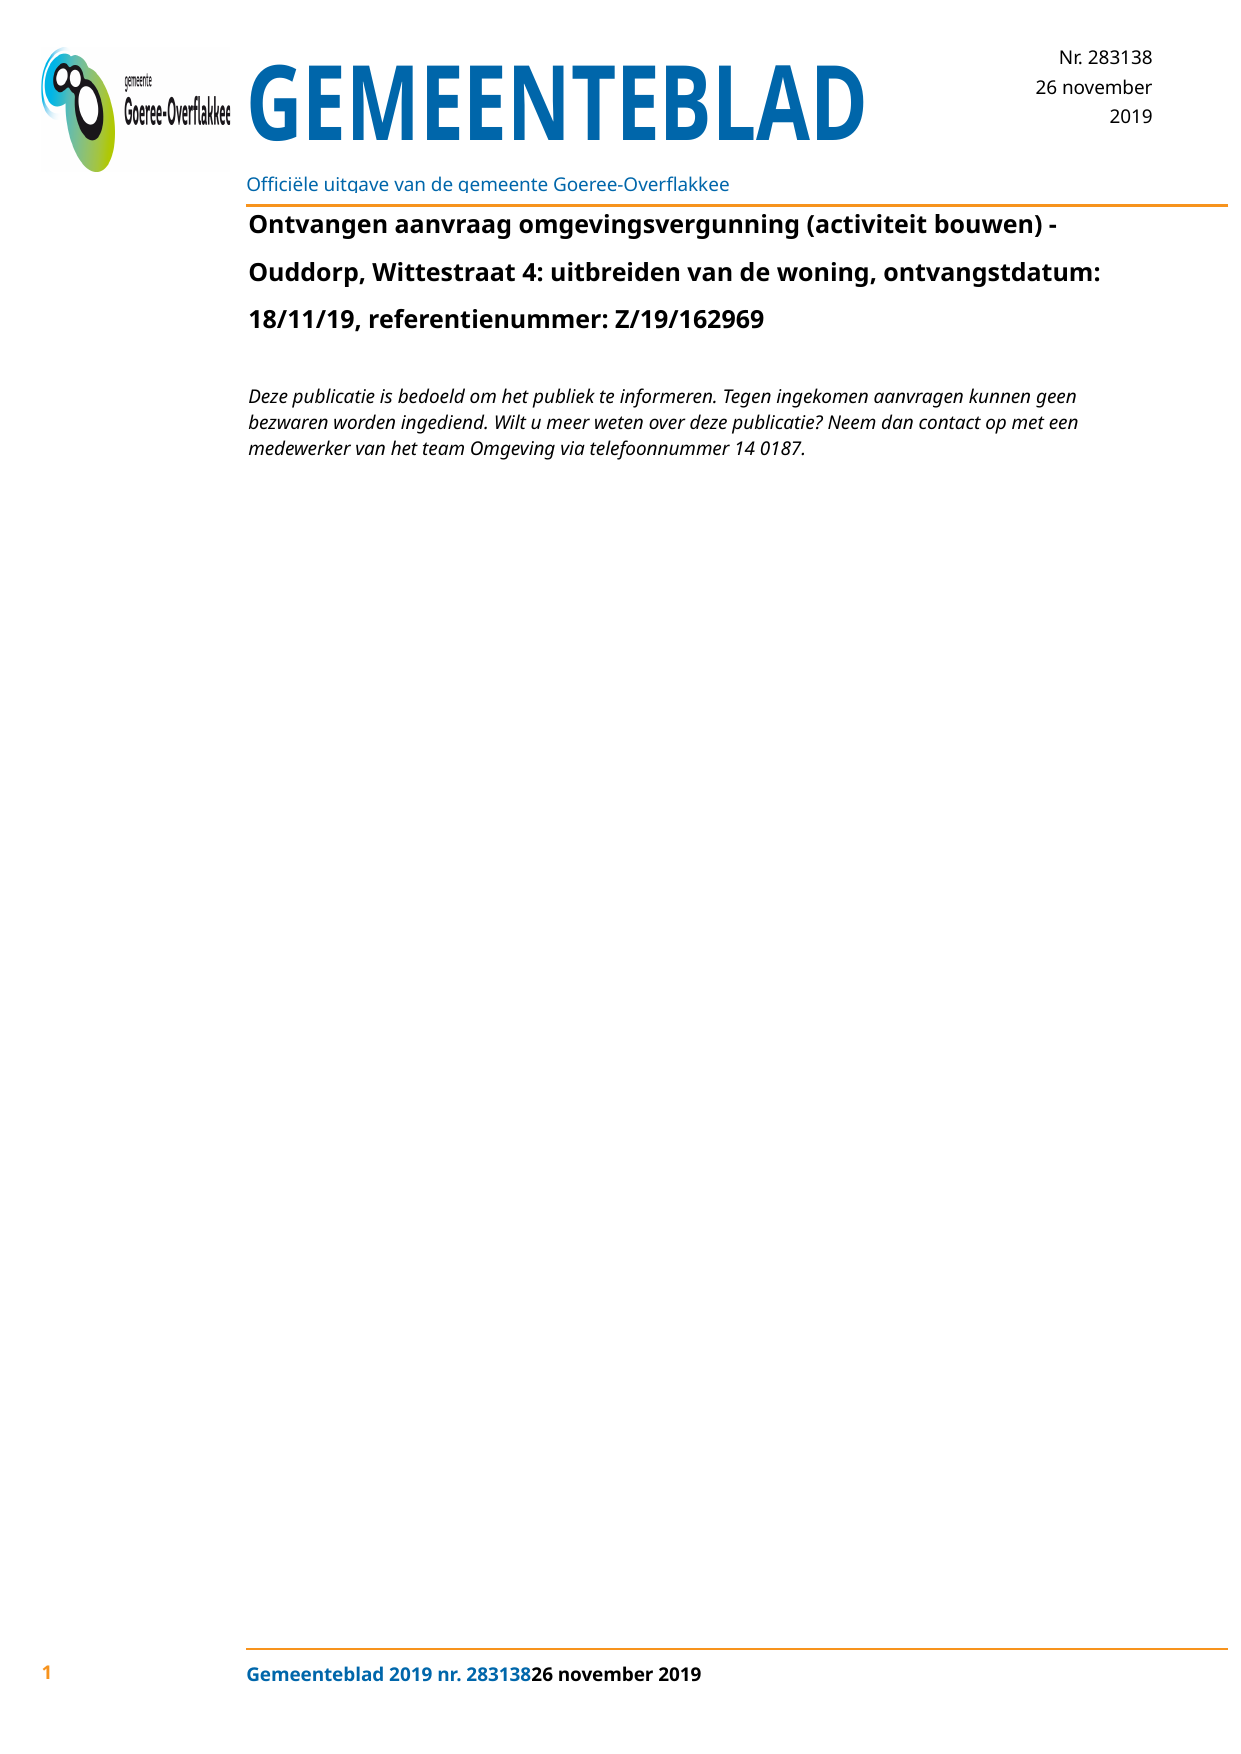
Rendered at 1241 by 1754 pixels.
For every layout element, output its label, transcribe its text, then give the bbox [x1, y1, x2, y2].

text Ontvangen aanvraag omgevingsvergunning (activiteit bouwen) - Ouddorp, Wittestraat 4: uitbreiden van de woning, ontvangstdatum: 18/11/19, referentienummer: Z/19/162969 [248, 207, 1152, 336]
text Deze publicatie is bedoeld om het publiek te informeren. Tegen ingekomen aanvragen kunnen geen bezwaren worden ingediend. Wilt u meer weten over deze publicatie? Neem dan contact op met een medewerker van het team Omgeving via telefoonnummer 14 0187. [248, 384, 1152, 461]
picture [41, 47, 231, 172]
